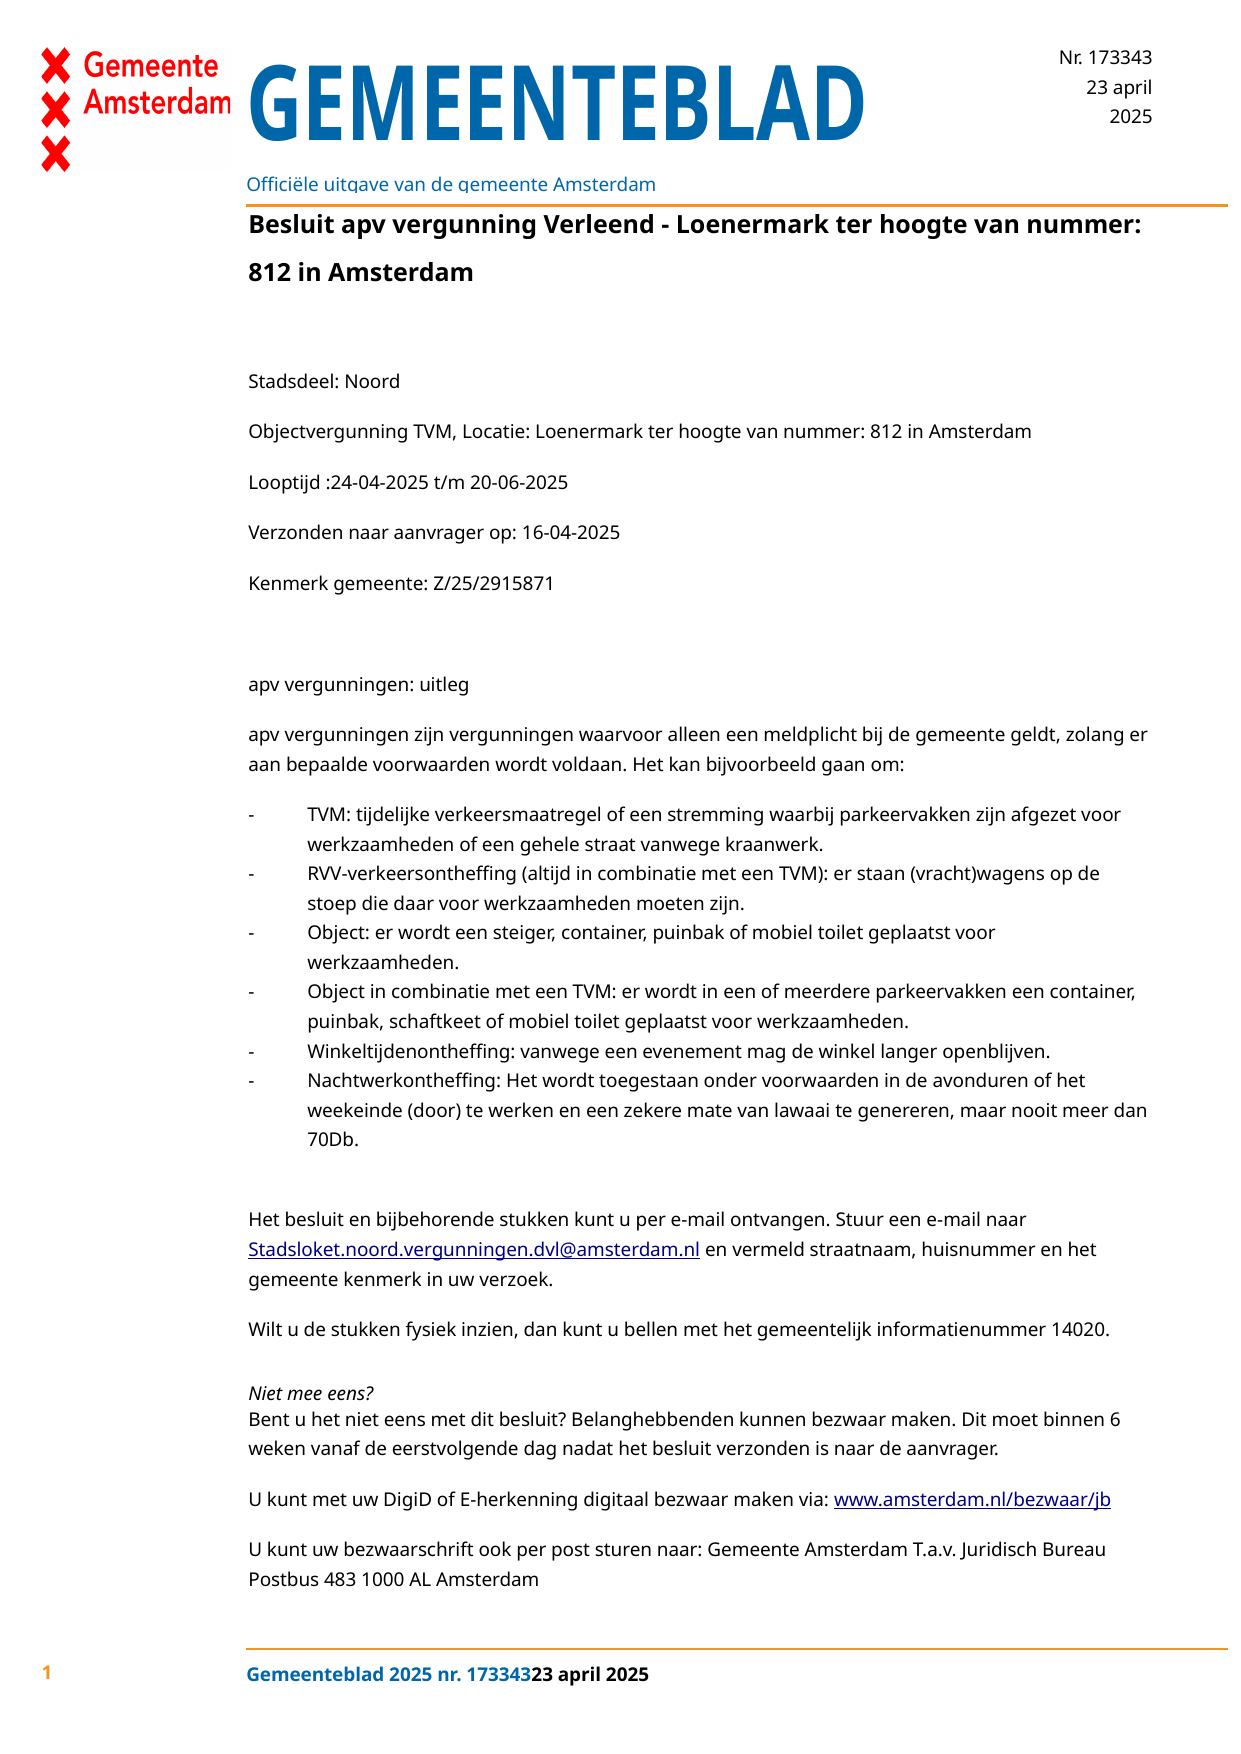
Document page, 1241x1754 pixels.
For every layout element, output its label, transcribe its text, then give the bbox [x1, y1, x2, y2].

text Besluit apv vergunning Verleend - Loenermark ter hoogte van nummer: 812 in Amsterdam [248, 207, 1152, 288]
text Kenmerk gemeente: Z/25/2915871 [248, 570, 1152, 596]
list RVV-verkeersontheffing (altijd in combinatie met een TVM): er staan (vracht)wagens op de stoep die daar voor werkzaamheden moeten zijn. [248, 860, 1152, 916]
list Nachtwerkontheffing: Het wordt toegestaan onder voorwaarden in de avonduren of het weekeinde (door) te werken en een zekere mate van lawaai te genereren, maar nooit meer dan 70Db. [248, 1067, 1152, 1152]
list TVM: tijdelijke verkeersmaatregel of een stremming waarbij parkeervakken zijn afgezet voor werkzaamheden of een gehele straat vanwege kraanwerk. [248, 801, 1152, 857]
text Niet mee eens? [248, 1380, 1152, 1406]
text U kunt uw bezwaarschrift ook per post sturen naar: Gemeente Amsterdam T.a.v. Juridisch Bureau Postbus 483 1000 AL Amsterdam [248, 1536, 1152, 1592]
text apv vergunningen zijn vergunningen waarvoor alleen een meldplicht bij de gemeente geldt, zolang er aan bepaalde voorwaarden wordt voldaan. Het kan bijvoorbeeld gaan om: [248, 721, 1152, 777]
text Bent u het niet eens met dit besluit? Belanghebbenden kunnen bezwaar maken. Dit moet binnen 6 weken vanaf de eerstvolgende dag nadat het besluit verzonden is naar de aanvrager. [248, 1406, 1152, 1461]
text U kunt met uw DigiD of E-herkenning digitaal bezwaar maken via: www.amsterdam.nl/bezwaar/jb [248, 1486, 1152, 1512]
text apv vergunningen: uitleg [248, 671, 1152, 697]
text Objectvergunning TVM, Locatie: Loenermark ter hoogte van nummer: 812 in Amsterdam [248, 419, 1152, 444]
text Het besluit en bijbehorende stukken kunt u per e-mail ontvangen. Stuur een e-mail naar Stadsloket.noord.vergunningen.dvl@amsterdam.nl en vermeld straatnaam, huisnummer en het gemeente kenmerk in uw verzoek. [248, 1207, 1152, 1292]
text Stadsdeel: Noord [248, 368, 1152, 394]
text Verzonden naar aanvrager op: 16-04-2025 [248, 519, 1152, 545]
picture [41, 47, 231, 172]
list Object in combinatie met een TVM: er wordt in een of meerdere parkeervakken een container, puinbak, schaftkeet of mobiel toilet geplaatst voor werkzaamheden. [248, 979, 1152, 1034]
text Wilt u de stukken fysiek inzien, dan kunt u bellen met het gemeentelijk informatienummer 14020. [248, 1316, 1152, 1342]
text Looptijd :24-04-2025 t/m 20-06-2025 [248, 469, 1152, 495]
list Winkeltijdenontheffing: vanwege een evenement mag de winkel langer openblijven. [248, 1038, 1152, 1064]
list Object: er wordt een steiger, container, puinbak of mobiel toilet geplaatst voor werkzaamheden. [248, 919, 1152, 975]
